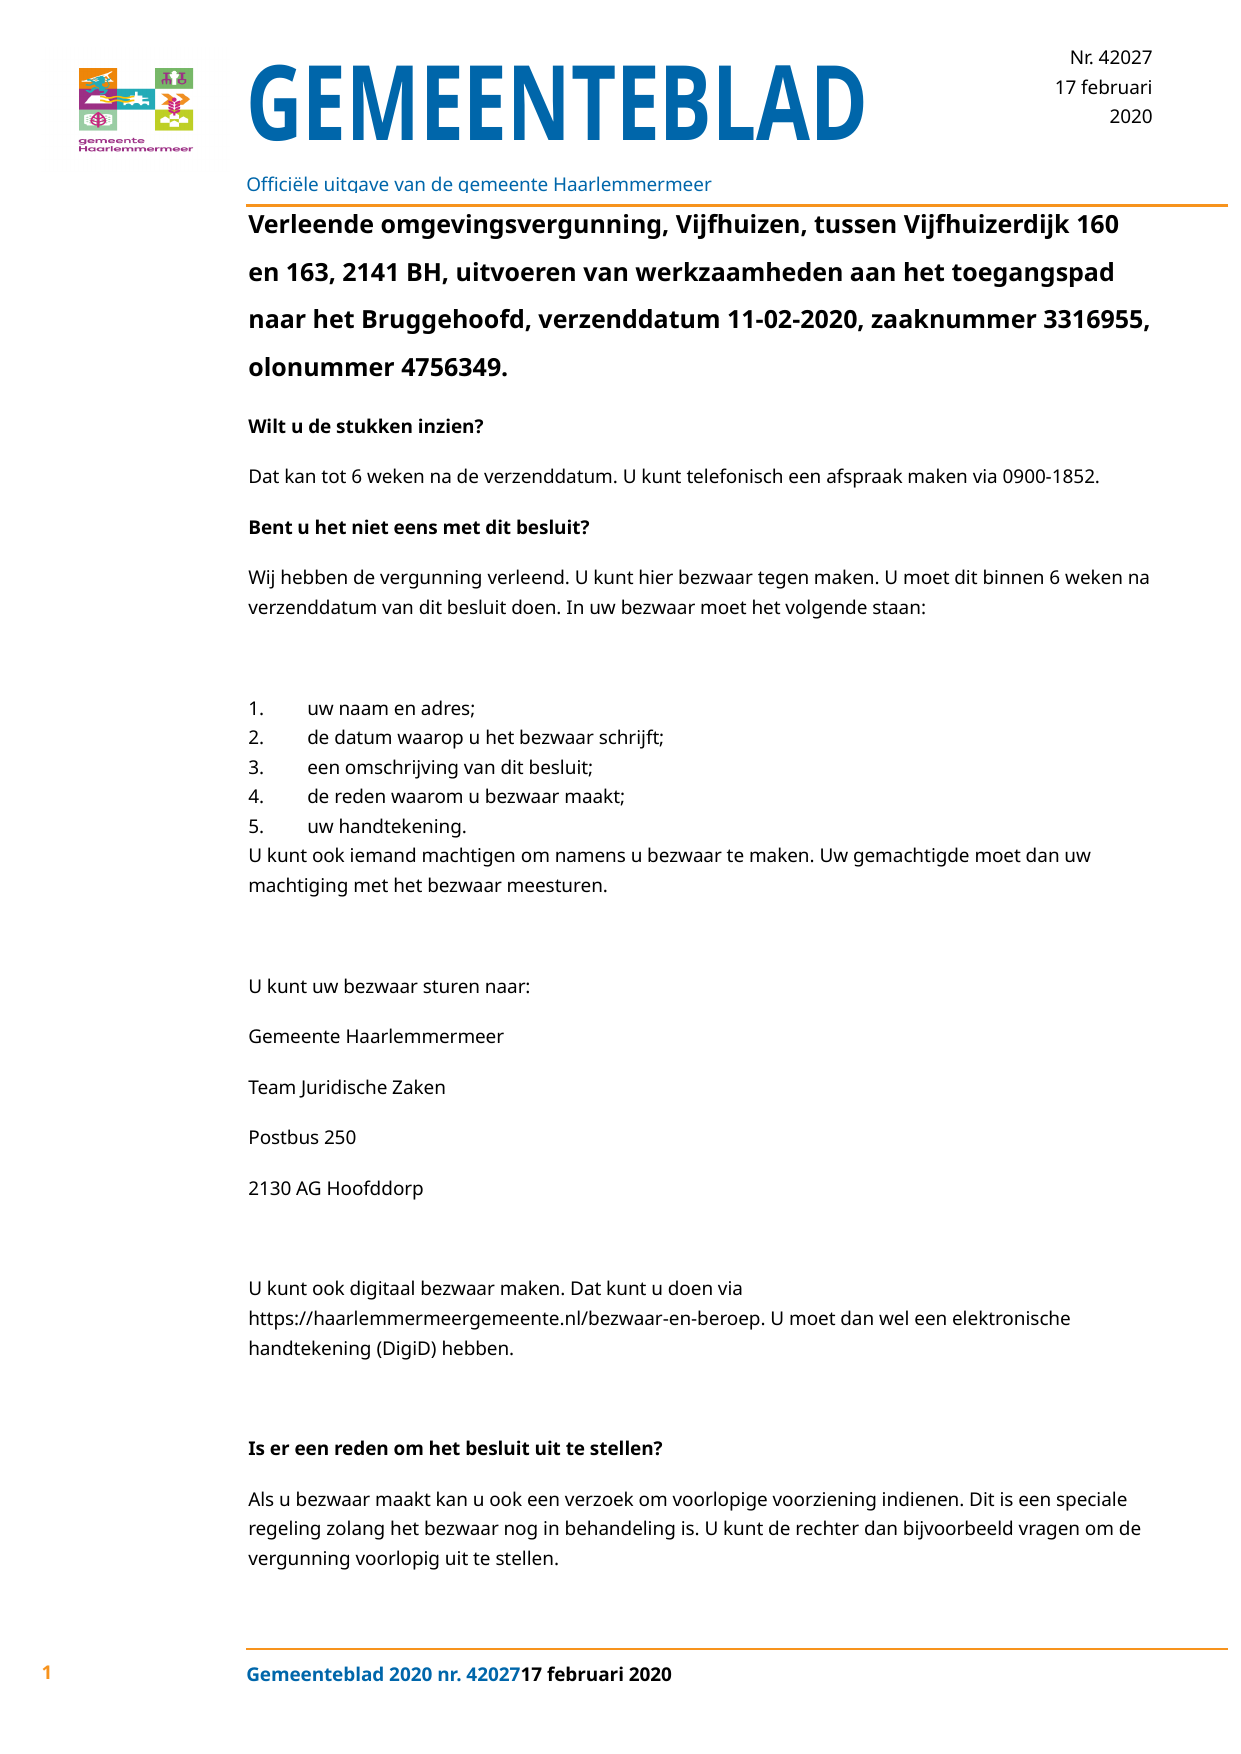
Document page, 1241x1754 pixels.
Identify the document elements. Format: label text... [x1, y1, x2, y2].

text Team Juridische Zaken [248, 1074, 1152, 1100]
text U kunt uw bezwaar sturen naar: [248, 973, 1152, 999]
text Wij hebben de vergunning verleend. U kunt hier bezwaar tegen maken. U moet dit binnen 6 weken na verzenddatum van dit besluit doen. In uw bezwaar moet het volgende staan: [248, 564, 1152, 620]
text 2130 AG Hoofddorp [248, 1175, 1152, 1201]
list een omschrijving van dit besluit; [248, 754, 1152, 780]
text Als u bezwaar maakt kan u ook een verzoek om voorlopige voorziening indienen. Dit is een speciale regeling zolang het bezwaar nog in behandeling is. U kunt de rechter dan bijvoorbeeld vragen om de vergunning voorlopig uit te stellen. [248, 1486, 1152, 1571]
list de reden waarom u bezwaar maakt; [248, 783, 1152, 809]
text Bent u het niet eens met dit besluit? [248, 514, 1152, 540]
picture [41, 47, 231, 172]
list de datum waarop u het bezwaar schrijft; [248, 724, 1152, 750]
text Postbus 250 [248, 1124, 1152, 1150]
list uw naam en adres; [248, 695, 1152, 721]
text U kunt ook digitaal bezwaar maken. Dat kunt u doen via https://haarlemmermeergemeente.nl/bezwaar-en-beroep. U moet dan wel een elektronische handtekening (DigiD) hebben. [248, 1276, 1152, 1361]
text Wilt u de stukken inzien? [248, 413, 1152, 439]
list uw handtekening. [248, 813, 1152, 839]
text U kunt ook iemand machtigen om namens u bezwaar te maken. Uw gemachtigde moet dan uw machtiging met het bezwaar meesturen. [248, 843, 1152, 898]
text Dat kan tot 6 weken na de verzenddatum. U kunt telefonisch een afspraak maken via 0900-1852. [248, 463, 1152, 489]
text Is er een reden om het besluit uit te stellen? [248, 1436, 1152, 1461]
text Verleende omgevingsvergunning, Vijfhuizen, tussen Vijfhuizerdijk 160 en 163, 2141 BH, uitvoeren van werkzaamheden aan het toegangspad naar het Bruggehoofd, verzenddatum 11-02-2020, zaaknummer 3316955, olonummer 4756349. [248, 207, 1152, 384]
text Gemeente Haarlemmermeer [248, 1023, 1152, 1049]
